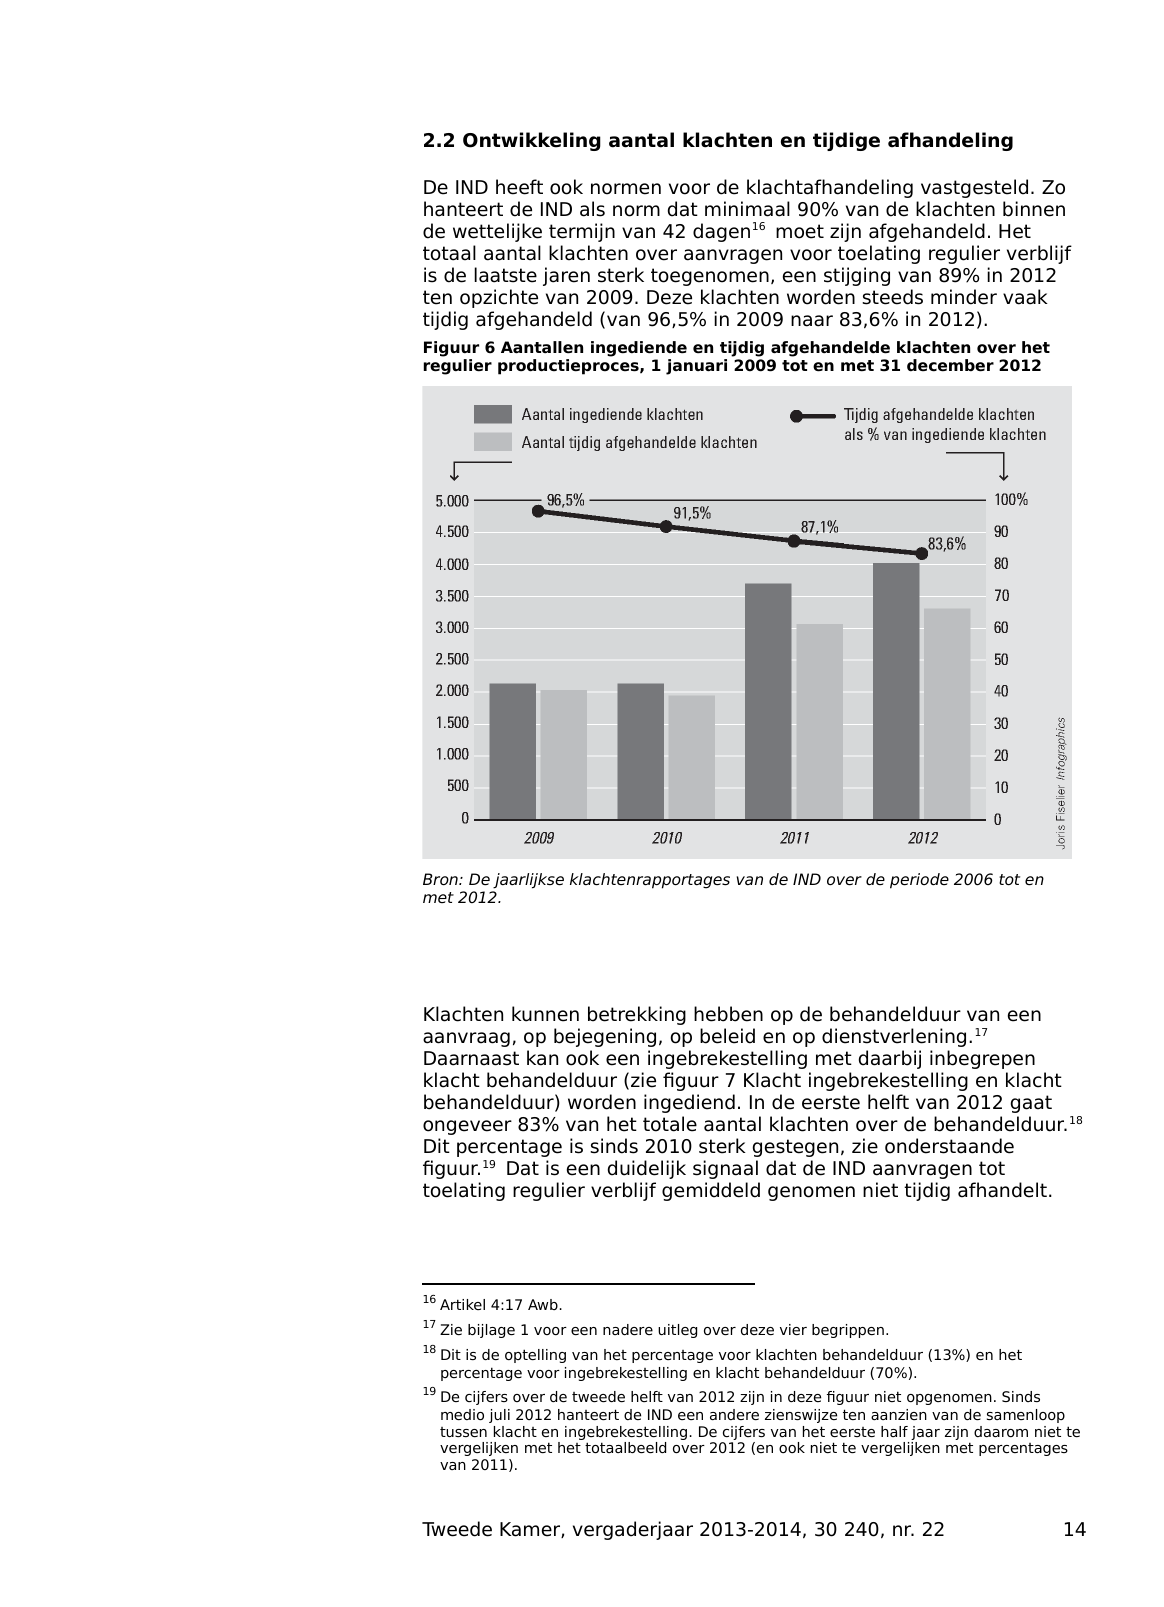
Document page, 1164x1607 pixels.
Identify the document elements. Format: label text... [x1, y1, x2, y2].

picture [422, 386, 1072, 859]
text De cijfers over de tweede helft van 2012 zijn in deze figuur niet opgenomen. Sinds medio juli 2012 hanteert de IND een andere zienswijze ten aanzien van de samenloop tussen klacht en ingebrekestelling. De cijfers van het eerste half jaar zijn daarom niet te vergelijken met het totaalbeeld over 2012 (en ook niet te vergelijken met percentages van 2011). [422, 1385, 1087, 1474]
text Dit is de optelling van het percentage voor klachten behandelduur (13%) en het percentage voor ingebrekestelling en klacht behandelduur (70%). [422, 1343, 1087, 1382]
subtitle 2.2 Ontwikkeling aantal klachten en tijdige afhandeling [422, 130, 1087, 152]
text Klachten kunnen betrekking hebben op de behandelduur van een aanvraag, op bejegening, op beleid en op dienstverlening. Daarnaast kan ook een ingebrekestelling met daarbij inbegrepen klacht behandelduur (zie figuur 7 Klacht ingebrekestelling en klacht behandelduur) worden ingediend. In de eerste helft van 2012 gaat ongeveer 83% van het totale aantal klachten over de behandelduur. Dit percentage is sinds 2010 sterk gestegen, zie onderstaande figuur. Dat is een duidelijk signaal dat de IND aanvragen tot toelating regulier verblijf gemiddeld genomen niet tijdig afhandelt. [422, 1004, 1087, 1202]
text Figuur 6 Aantallen ingediende en tijdig afgehandelde klachten over het regulier productieproces, 1 januari 2009 tot en met 31 december 2012 [422, 339, 1072, 375]
text Zie bijlage 1 voor een nadere uitleg over deze vier begrippen. [422, 1318, 1087, 1340]
text Bron: De jaarlijkse klachtenrapportages van de IND over de periode 2006 tot en met 2012. [422, 871, 1072, 907]
text Artikel 4:17 Awb. [422, 1293, 1087, 1315]
text De IND heeft ook normen voor de klachtafhandeling vastgesteld. Zo hanteert de IND als norm dat minimaal 90% van de klachten binnen de wettelijke termijn van 42 dagen moet zijn afgehandeld. Het totaal aantal klachten over aanvragen voor toelating regulier verblijf is de laatste jaren sterk toegenomen, een stijging van 89% in 2012 ten opzichte van 2009. Deze klachten worden steeds minder vaak tijdig afgehandeld (van 96,5% in 2009 naar 83,6% in 2012). [422, 177, 1087, 331]
